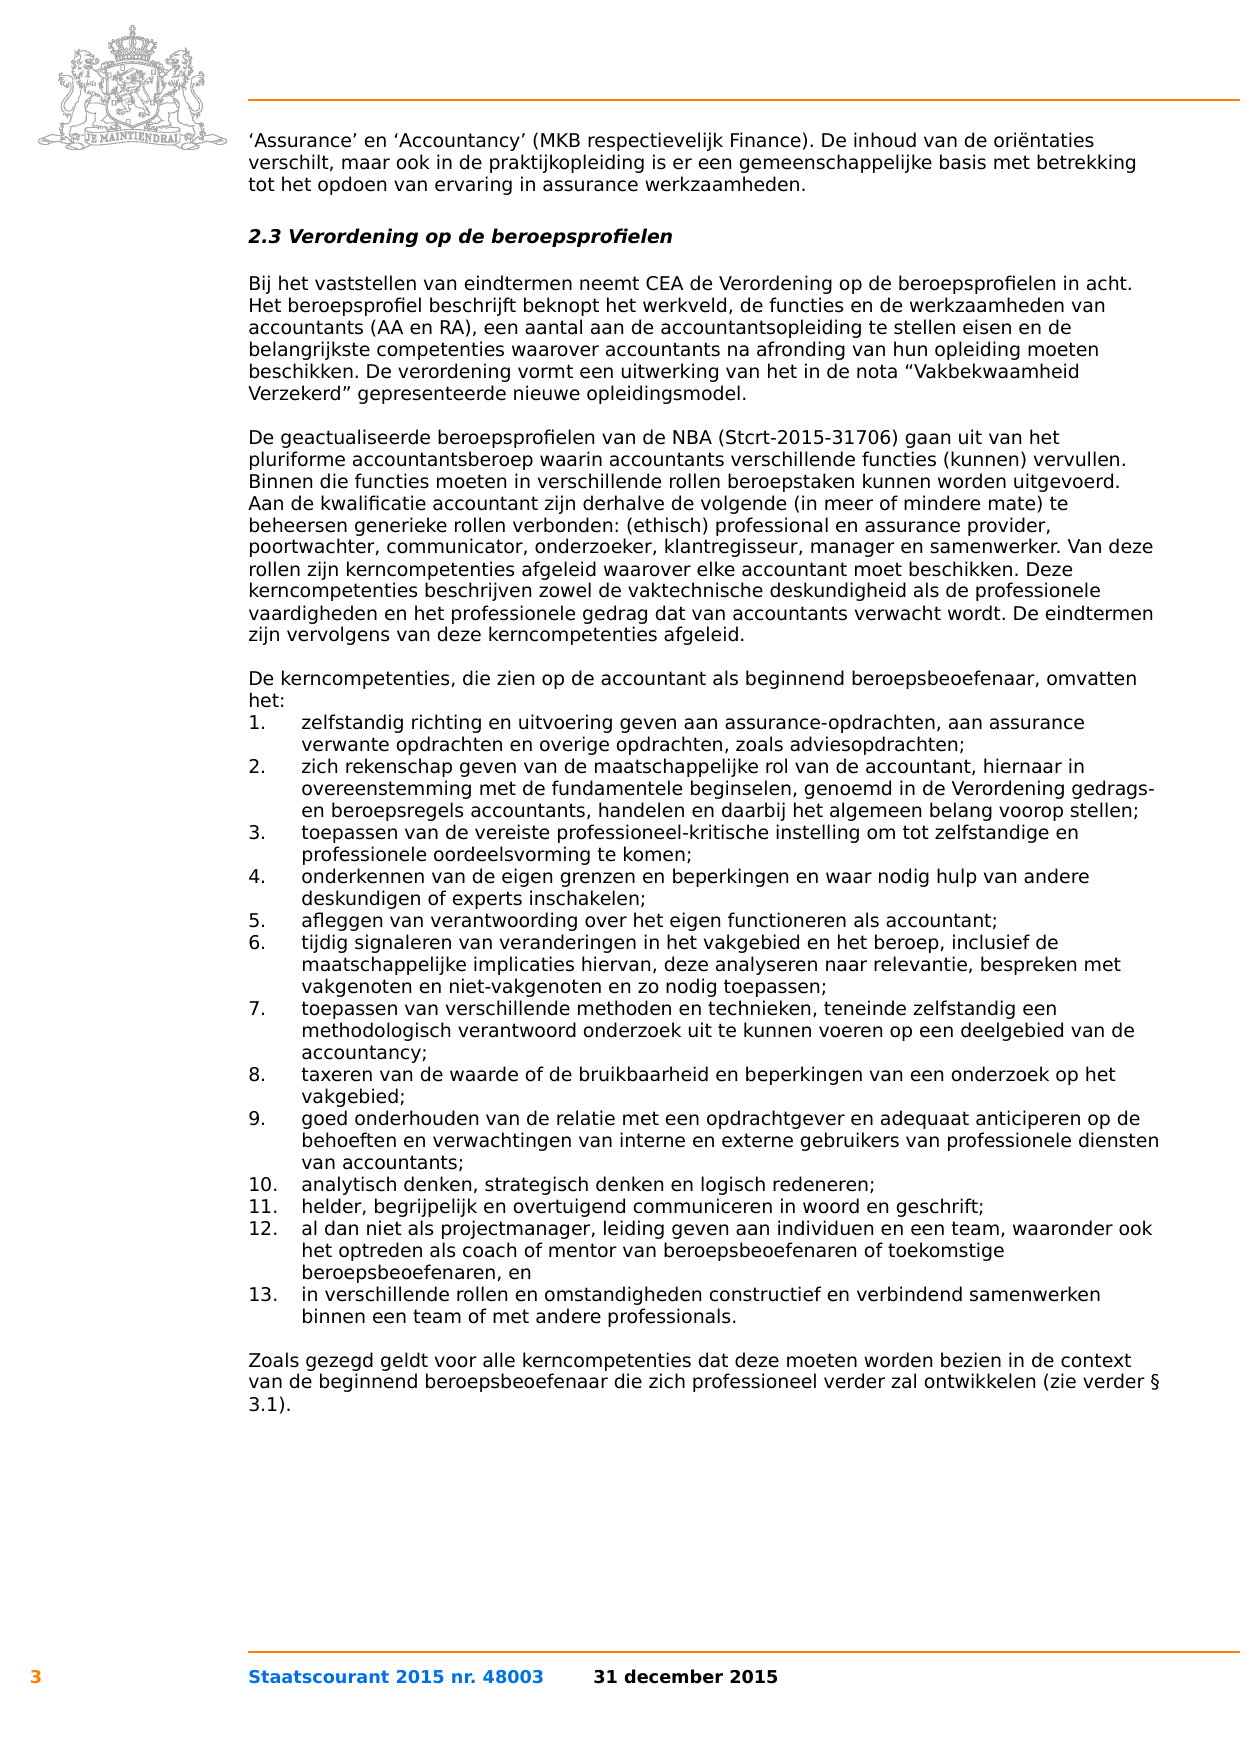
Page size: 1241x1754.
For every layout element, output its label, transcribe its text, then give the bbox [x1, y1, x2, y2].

text 1. zelfstandig richting en uitvoering geven aan assurance-opdrachten, aan assurance verwante opdrachten en overige opdrachten, zoals adviesopdrachten; [248, 712, 1163, 756]
text De kerncompetenties, die zien op de accountant als beginnend beroepsbeoefenaar, omvatten het: [248, 668, 1163, 712]
text 9. goed onderhouden van de relatie met een opdrachtgever en adequaat anticiperen op de behoeften en verwachtingen van interne en externe gebruikers van professionele diensten van accountants; [248, 1108, 1163, 1174]
text 13. in verschillende rollen en omstandigheden constructief en verbindend samenwerken binnen een team of met andere professionals. [248, 1284, 1163, 1328]
text 10. analytisch denken, strategisch denken en logisch redeneren; [248, 1174, 1163, 1196]
text 5. afleggen van verantwoording over het eigen functioneren als accountant; [248, 910, 1163, 932]
text Zoals gezegd geldt voor alle kerncompetenties dat deze moeten worden bezien in de context van de beginnend beroepsbeoefenaar die zich professioneel verder zal ontwikkelen (zie verder § 3.1). [248, 1349, 1163, 1415]
picture [38, 25, 227, 150]
text 6. tijdig signaleren van veranderingen in het vakgebied en het beroep, inclusief de maatschappelijke implicaties hiervan, deze analyseren naar relevantie, bespreken met vakgenoten en niet-vakgenoten en zo nodig toepassen; [248, 932, 1163, 998]
text ‘Assurance’ en ‘Accountancy’ (MKB respectievelijk Finance). De inhoud van de oriëntaties verschilt, maar ook in de praktijkopleiding is er een gemeenschappelijke basis met betrekking tot het opdoen van ervaring in assurance werkzaamheden. [248, 130, 1163, 196]
text 8. taxeren van de waarde of de bruikbaarheid en beperkingen van een onderzoek op het vakgebied; [248, 1064, 1163, 1108]
text 3. toepassen van de vereiste professioneel-kritische instelling om tot zelfstandige en professionele oordeelsvorming te komen; [248, 822, 1163, 866]
text 7. toepassen van verschillende methoden en technieken, teneinde zelfstandig een methodologisch verantwoord onderzoek uit te kunnen voeren op een deelgebied van de accountancy; [248, 998, 1163, 1064]
text Bij het vaststellen van eindtermen neemt CEA de Verordening op de beroepsprofielen in acht. Het beroepsprofiel beschrijft beknopt het werkveld, de functies en de werkzaamheden van accountants (AA en RA), een aantal aan de accountantsopleiding te stellen eisen en de belangrijkste competenties waarover accountants na afronding van hun opleiding moeten beschikken. De verordening vormt een uitwerking van het in de nota “Vakbekwaamheid Verzekerd” gepresenteerde nieuwe opleidingsmodel. [248, 273, 1163, 405]
subtitle 2.3 Verordening op de beroepsprofielen [248, 226, 1163, 248]
text 2. zich rekenschap geven van de maatschappelijke rol van de accountant, hiernaar in overeenstemming met de fundamentele beginselen, genoemd in de Verordening gedrags- en beroepsregels accountants, handelen en daarbij het algemeen belang voorop stellen; [248, 756, 1163, 822]
text 4. onderkennen van de eigen grenzen en beperkingen en waar nodig hulp van andere deskundigen of experts inschakelen; [248, 866, 1163, 910]
text 11. helder, begrijpelijk en overtuigend communiceren in woord en geschrift; [248, 1196, 1163, 1218]
text De geactualiseerde beroepsprofielen van de NBA (Stcrt-2015-31706) gaan uit van het pluriforme accountantsberoep waarin accountants verschillende functies (kunnen) vervullen. Binnen die functies moeten in verschillende rollen beroepstaken kunnen worden uitgevoerd. Aan de kwalificatie accountant zijn derhalve de volgende (in meer of mindere mate) te beheersen generieke rollen verbonden: (ethisch) professional en assurance provider, poortwachter, communicator, onderzoeker, klantregisseur, manager en samenwerker. Van deze rollen zijn kerncompetenties afgeleid waarover elke accountant moet beschikken. Deze kerncompetenties beschrijven zowel de vaktechnische deskundigheid als de professionele vaardigheden en het professionele gedrag dat van accountants verwacht wordt. De eindtermen zijn vervolgens van deze kerncompetenties afgeleid. [248, 427, 1163, 646]
text 12. al dan niet als projectmanager, leiding geven aan individuen en een team, waaronder ook het optreden als coach of mentor van beroepsbeoefenaren of toekomstige beroepsbeoefenaren, en [248, 1218, 1163, 1284]
